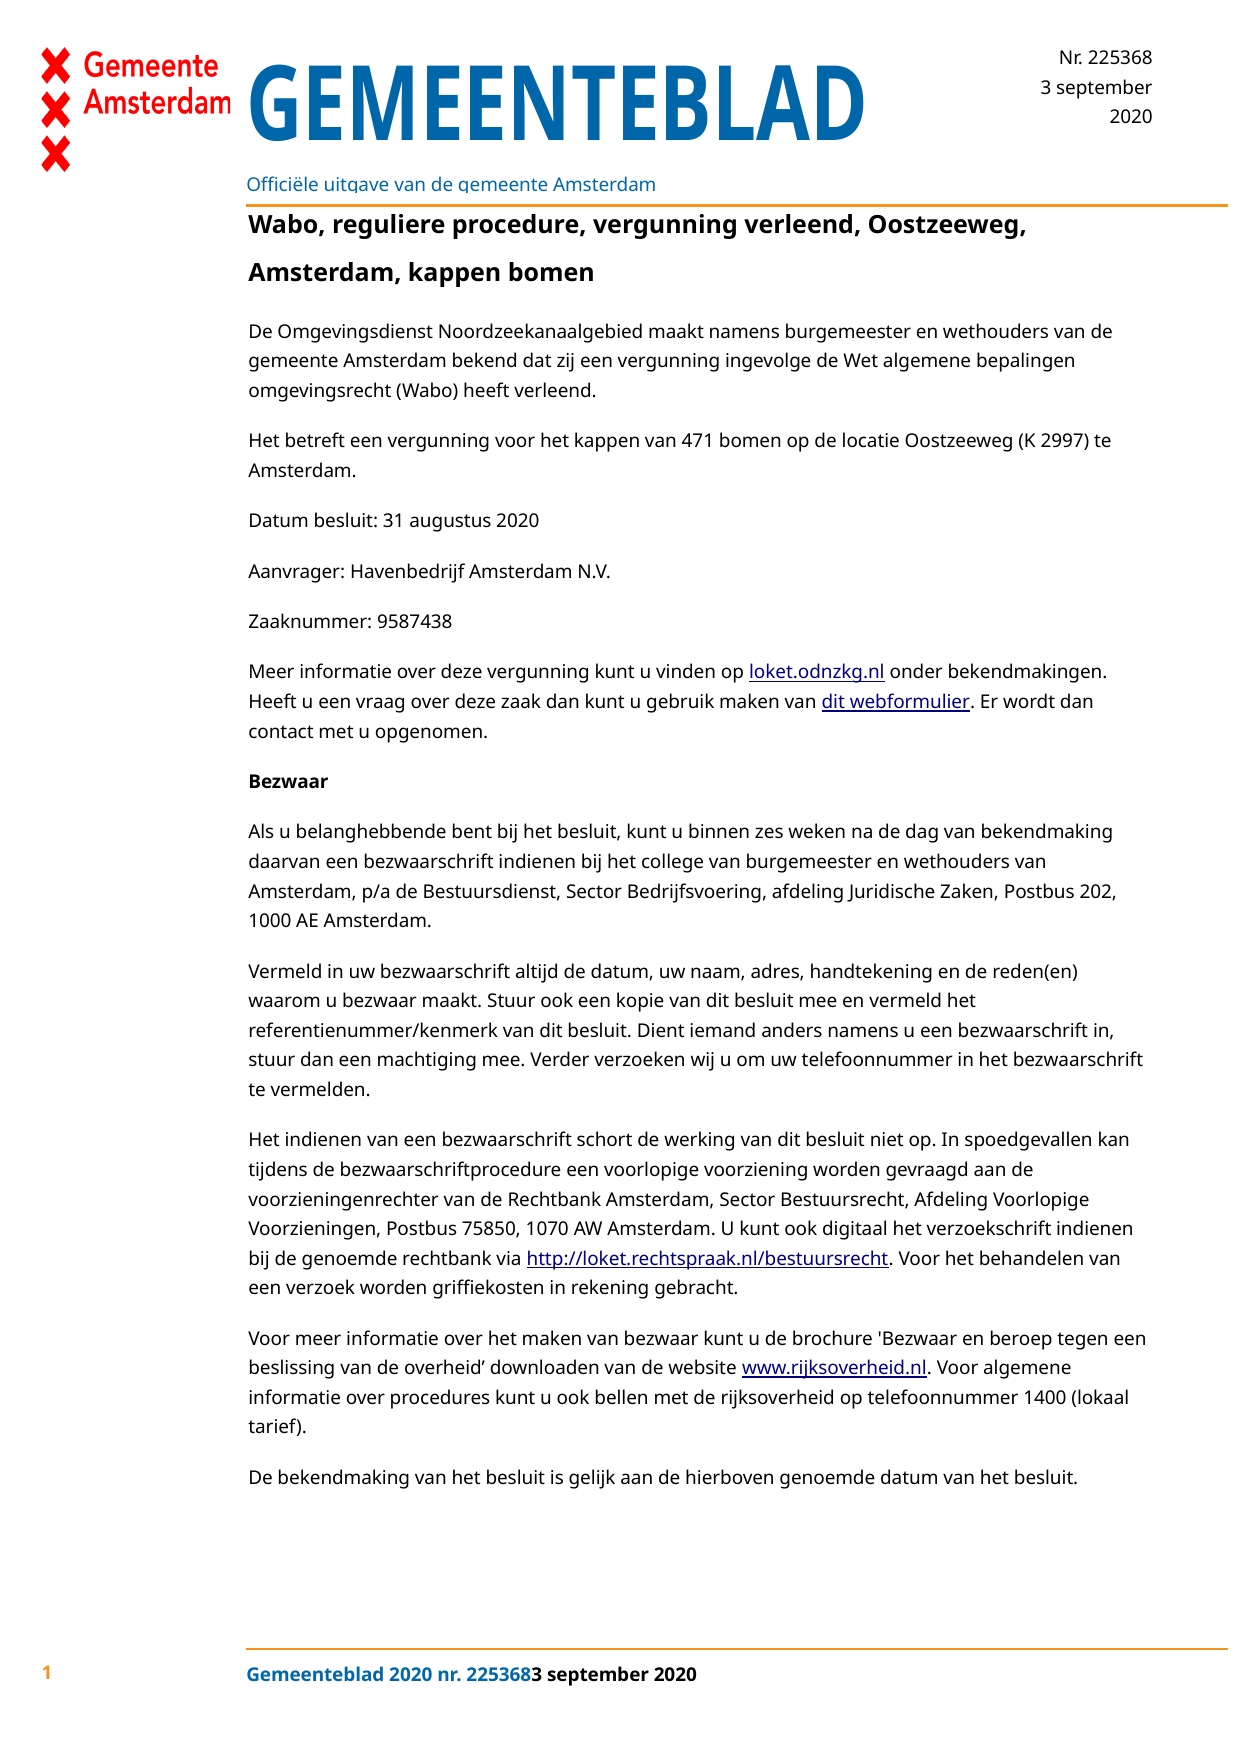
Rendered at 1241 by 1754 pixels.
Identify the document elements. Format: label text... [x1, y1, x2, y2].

text Bezwaar [248, 768, 1152, 794]
text De Omgevingsdienst Noordzeekanaalgebied maakt namens burgemeester en wethouders van de gemeente Amsterdam bekend dat zij een vergunning ingevolge de Wet algemene bepalingen omgevingsrecht (Wabo) heeft verleend. [248, 318, 1152, 403]
text Het betreft een vergunning voor het kappen van 471 bomen op de locatie Oostzeeweg (K 2997) te Amsterdam. [248, 427, 1152, 483]
text Wabo, reguliere procedure, vergunning verleend, Oostzeeweg, Amsterdam, kappen bomen [248, 207, 1152, 288]
text Meer informatie over deze vergunning kunt u vinden op loket.odnzkg.nl onder bekendmakingen. Heeft u een vraag over deze zaak dan kunt u gebruik maken van dit webformulier. Er wordt dan contact met u opgenomen. [248, 659, 1152, 744]
text Vermeld in uw bezwaarschrift altijd de datum, uw naam, adres, handtekening en de reden(en) waarom u bezwaar maakt. Stuur ook een kopie van dit besluit mee en vermeld het referentienummer/kenmerk van dit besluit. Dient iemand anders namens u een bezwaarschrift in, stuur dan een machtiging mee. Verder verzoeken wij u om uw telefoonnummer in het bezwaarschrift te vermelden. [248, 958, 1152, 1102]
text Als u belanghebbende bent bij het besluit, kunt u binnen zes weken na de dag van bekendmaking daarvan een bezwaarschrift indienen bij het college van burgemeester en wethouders van Amsterdam, p/a de Bestuursdienst, Sector Bedrijfsvoering, afdeling Juridische Zaken, Postbus 202, 1000 AE Amsterdam. [248, 819, 1152, 933]
text Voor meer informatie over het maken van bezwaar kunt u de brochure 'Bezwaar en beroep tegen een beslissing van de overheid’ downloaden van de website www.rijksoverheid.nl. Voor algemene informatie over procedures kunt u ook bellen met de rijksoverheid op telefoonnummer 1400 (lokaal tarief). [248, 1325, 1152, 1439]
text Aanvrager: Havenbedrijf Amsterdam N.V. [248, 558, 1152, 584]
text Zaaknummer: 9587438 [248, 608, 1152, 634]
text Datum besluit: 31 augustus 2020 [248, 507, 1152, 533]
text De bekendmaking van het besluit is gelijk aan de hierboven genoemde datum van het besluit. [248, 1464, 1152, 1490]
picture [41, 47, 231, 172]
text Het indienen van een bezwaarschrift schort de werking van dit besluit niet op. In spoedgevallen kan tijdens de bezwaarschriftprocedure een voorlopige voorziening worden gevraagd aan de voorzieningenrechter van de Rechtbank Amsterdam, Sector Bestuursrecht, Afdeling Voorlopige Voorzieningen, Postbus 75850, 1070 AW Amsterdam. U kunt ook digitaal het verzoekschrift indienen bij de genoemde rechtbank via http://loket.rechtspraak.nl/bestuursrecht. Voor het behandelen van een verzoek worden griffiekosten in rekening gebracht. [248, 1127, 1152, 1300]
